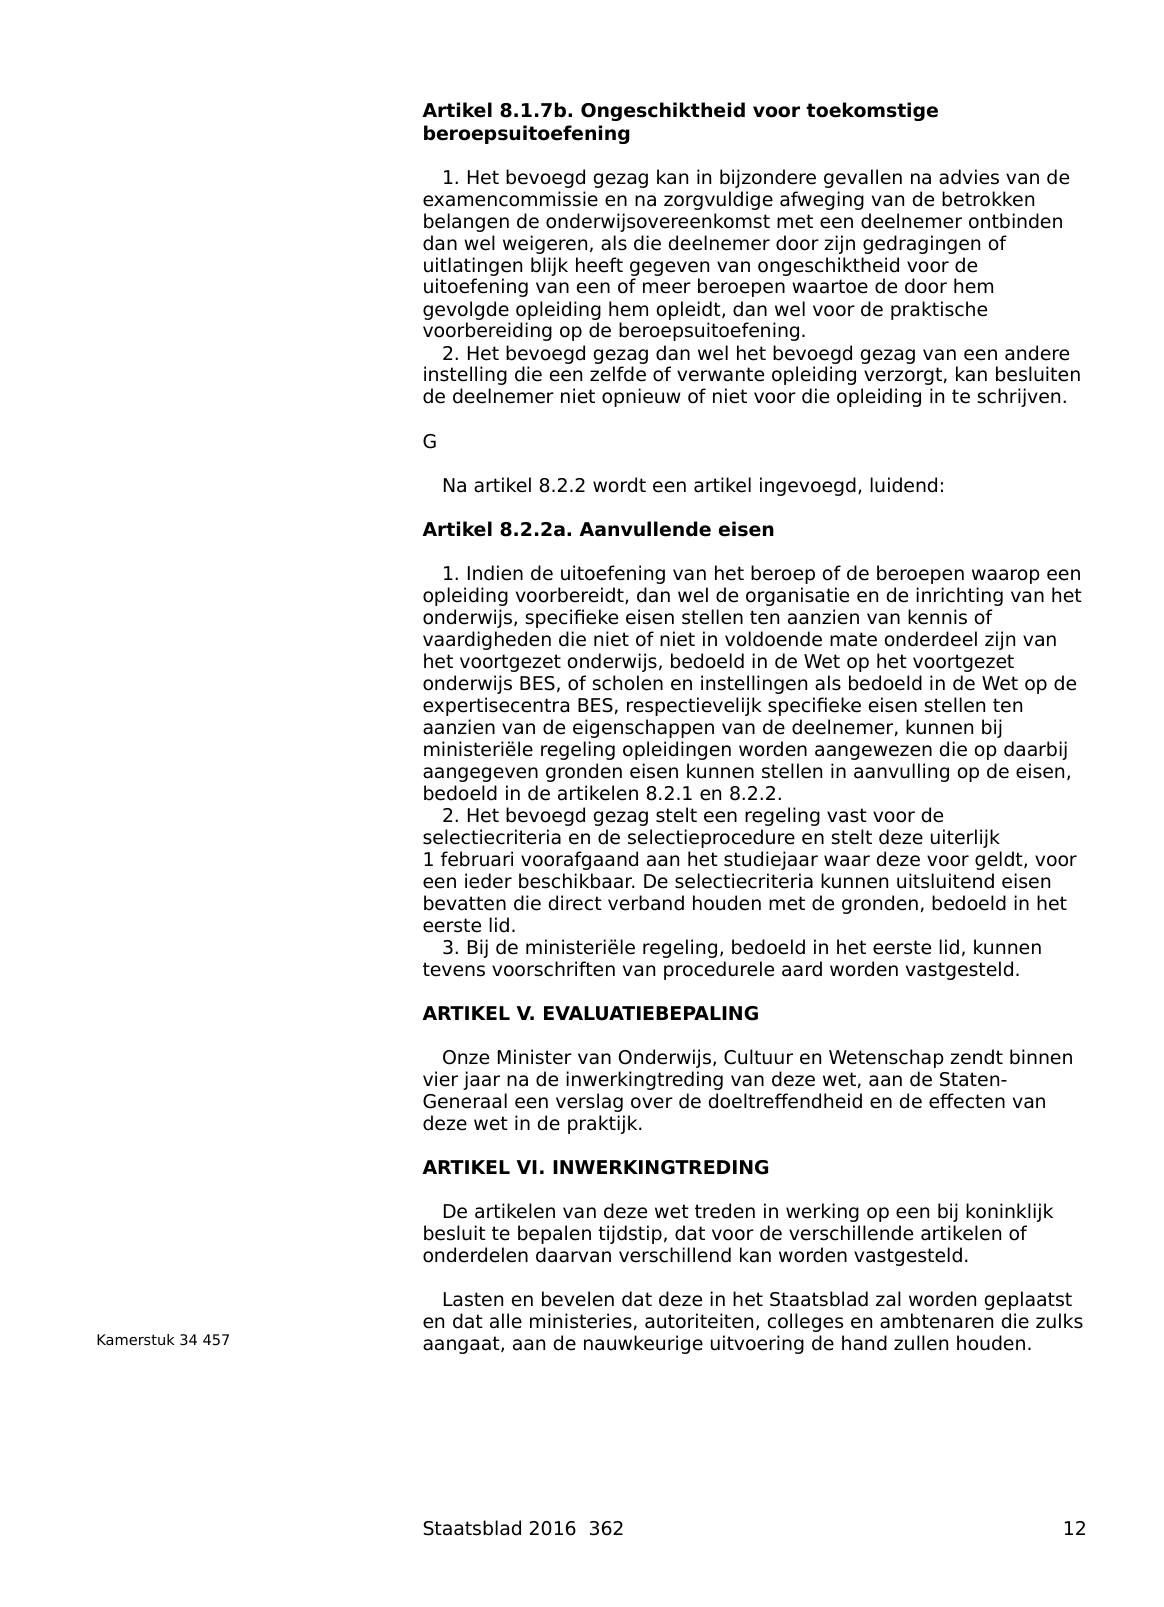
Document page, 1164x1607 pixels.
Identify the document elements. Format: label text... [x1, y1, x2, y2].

subtitle ARTIKEL VI. INWERKINGTREDING [422, 1157, 1087, 1179]
text 3. Bij de ministeriële regeling, bedoeld in het eerste lid, kunnen tevens voorschriften van procedurele aard worden vastgesteld. [422, 937, 1087, 981]
text Onze Minister van Onderwijs, Cultuur en Wetenschap zendt binnen vier jaar na de inwerkingtreding van deze wet, aan de Staten-Generaal een verslag over de doeltreffendheid en de effecten van deze wet in de praktijk. [422, 1047, 1087, 1135]
subtitle Artikel 8.1.7b. Ongeschiktheid voor toekomstige beroepsuitoefening [422, 100, 1087, 144]
subtitle Artikel 8.2.2a. Aanvullende eisen [422, 519, 1087, 541]
text Lasten en bevelen dat deze in het Staatsblad zal worden geplaatst en dat alle ministeries, autoriteiten, colleges en ambtenaren die zulks aangaat, aan de nauwkeurige uitvoering de hand zullen houden. [422, 1289, 1087, 1355]
text Na artikel 8.2.2 wordt een artikel ingevoegd, luidend: [422, 475, 1087, 497]
text De artikelen van deze wet treden in werking op een bij koninklijk besluit te bepalen tijdstip, dat voor de verschillende artikelen of onderdelen daarvan verschillend kan worden vastgesteld. [422, 1201, 1087, 1267]
text G [422, 431, 1087, 452]
text Kamerstuk 34 457 [77, 1332, 396, 1349]
text 2. Het bevoegd gezag dan wel het bevoegd gezag van een andere instelling die een zelfde of verwante opleiding verzorgt, kan besluiten de deelnemer niet opnieuw of niet voor die opleiding in te schrijven. [422, 342, 1087, 408]
subtitle ARTIKEL V. EVALUATIEBEPALING [422, 1003, 1087, 1025]
text 1. Het bevoegd gezag kan in bijzondere gevallen na advies van de examencommissie en na zorgvuldige afweging van de betrokken belangen de onderwijsovereenkomst met een deelnemer ontbinden dan wel weigeren, als die deelnemer door zijn gedragingen of uitlatingen blijk heeft gegeven van ongeschiktheid voor de uitoefening van een of meer beroepen waartoe de door hem gevolgde opleiding hem opleidt, dan wel voor de praktische voorbereiding op de beroepsuitoefening. [422, 167, 1087, 342]
text 2. Het bevoegd gezag stelt een regeling vast voor de selectiecriteria en de selectieprocedure en stelt deze uiterlijk 1 februari voorafgaand aan het studiejaar waar deze voor geldt, voor een ieder beschikbaar. De selectiecriteria kunnen uitsluitend eisen bevatten die direct verband houden met de gronden, bedoeld in het eerste lid. [422, 805, 1087, 937]
text 1. Indien de uitoefening van het beroep of de beroepen waarop een opleiding voorbereidt, dan wel de organisatie en de inrichting van het onderwijs, specifieke eisen stellen ten aanzien van kennis of vaardigheden die niet of niet in voldoende mate onderdeel zijn van het voortgezet onderwijs, bedoeld in de Wet op het voortgezet onderwijs BES, of scholen en instellingen als bedoeld in de Wet op de expertisecentra BES, respectievelijk specifieke eisen stellen ten aanzien van de eigenschappen van de deelnemer, kunnen bij ministeriële regeling opleidingen worden aangewezen die op daarbij aangegeven gronden eisen kunnen stellen in aanvulling op de eisen, bedoeld in de artikelen 8.2.1 en 8.2.2. [422, 563, 1087, 805]
